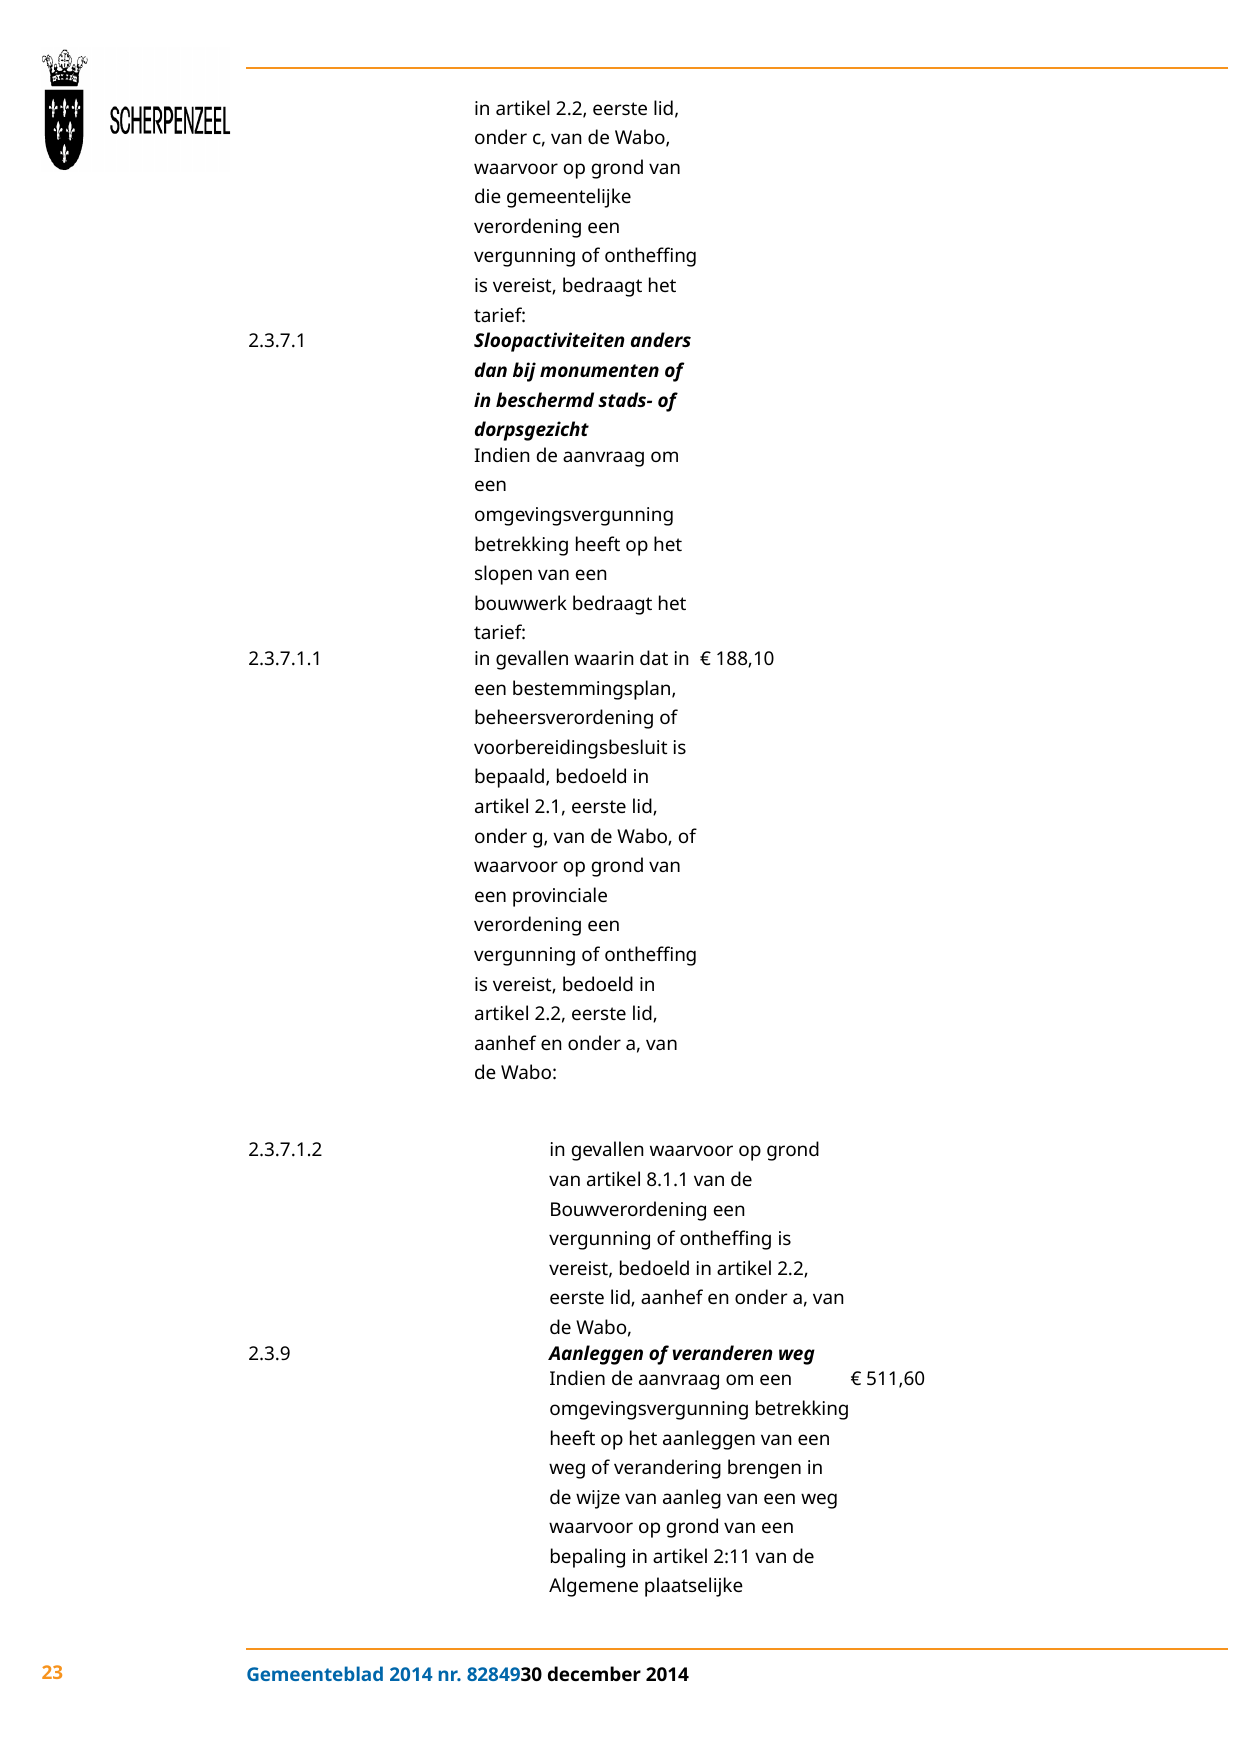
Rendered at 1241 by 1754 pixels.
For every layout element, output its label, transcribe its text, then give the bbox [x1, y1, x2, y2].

table_cell [700, 95, 926, 328]
table_cell Indien de aanvraag om een omgevingsvergunning betrekking heeft op het slopen van een bouwwerk bedraagt het tarief: [474, 442, 700, 645]
table_cell [248, 442, 474, 645]
table_cell 2.3.7.1.1 [248, 645, 474, 1085]
table_cell in gevallen waarin dat in een bestemmingsplan, beheersverordening of voorbereidingsbesluit is bepaald, bedoeld in artikel 2.1, eerste lid, onder g, van de Wabo, of waarvoor op grond van een provinciale verordening een vergunning of ontheffing is vereist, bedoeld in artikel 2.2, eerste lid, aanhef en onder a, van de Wabo: [474, 645, 700, 1085]
table_header [850, 1137, 1152, 1340]
table_header in gevallen waarvoor op grond van artikel 8.1.1 van de Bouwverordening een vergunning of ontheffing is vereist, bedoeld in artikel 2.2, eerste lid, aanhef en onder a, van de Wabo, [549, 1137, 850, 1340]
table_cell € 188,10 [700, 645, 926, 1085]
table_cell in artikel 2.2, eerste lid, onder c, van de Wabo, waarvoor op grond van die gemeentelijke verordening een vergunning of ontheffing is vereist, bedraagt het tarief: [474, 95, 700, 328]
table_cell Indien de aanvraag om een omgevingsvergunning betrekking heeft op het aanleggen van een weg of verandering brengen in de wijze van aanleg van een weg waarvoor op grond van een bepaling in artikel 2:11 van de Algemene plaatselijke [549, 1366, 850, 1598]
table_cell [926, 645, 1152, 1085]
table_cell [700, 328, 926, 442]
table_cell [926, 95, 1152, 328]
table_cell Sloopactiviteiten anders dan bij monumenten of in beschermd stads- of dorpsgezicht [474, 328, 700, 442]
table_cell Aanleggen of veranderen weg [549, 1340, 850, 1366]
table_cell [248, 1366, 549, 1598]
table_cell [248, 95, 474, 328]
table_cell [926, 328, 1152, 442]
table_cell € 511,60 [850, 1366, 1152, 1598]
table_header 2.3.7.1.2 [248, 1137, 549, 1340]
table_cell [700, 442, 926, 645]
picture [41, 47, 231, 172]
table_cell [926, 442, 1152, 645]
table_cell 2.3.9 [248, 1340, 549, 1366]
table_cell [850, 1340, 1152, 1366]
table_cell 2.3.7.1 [248, 328, 474, 442]
